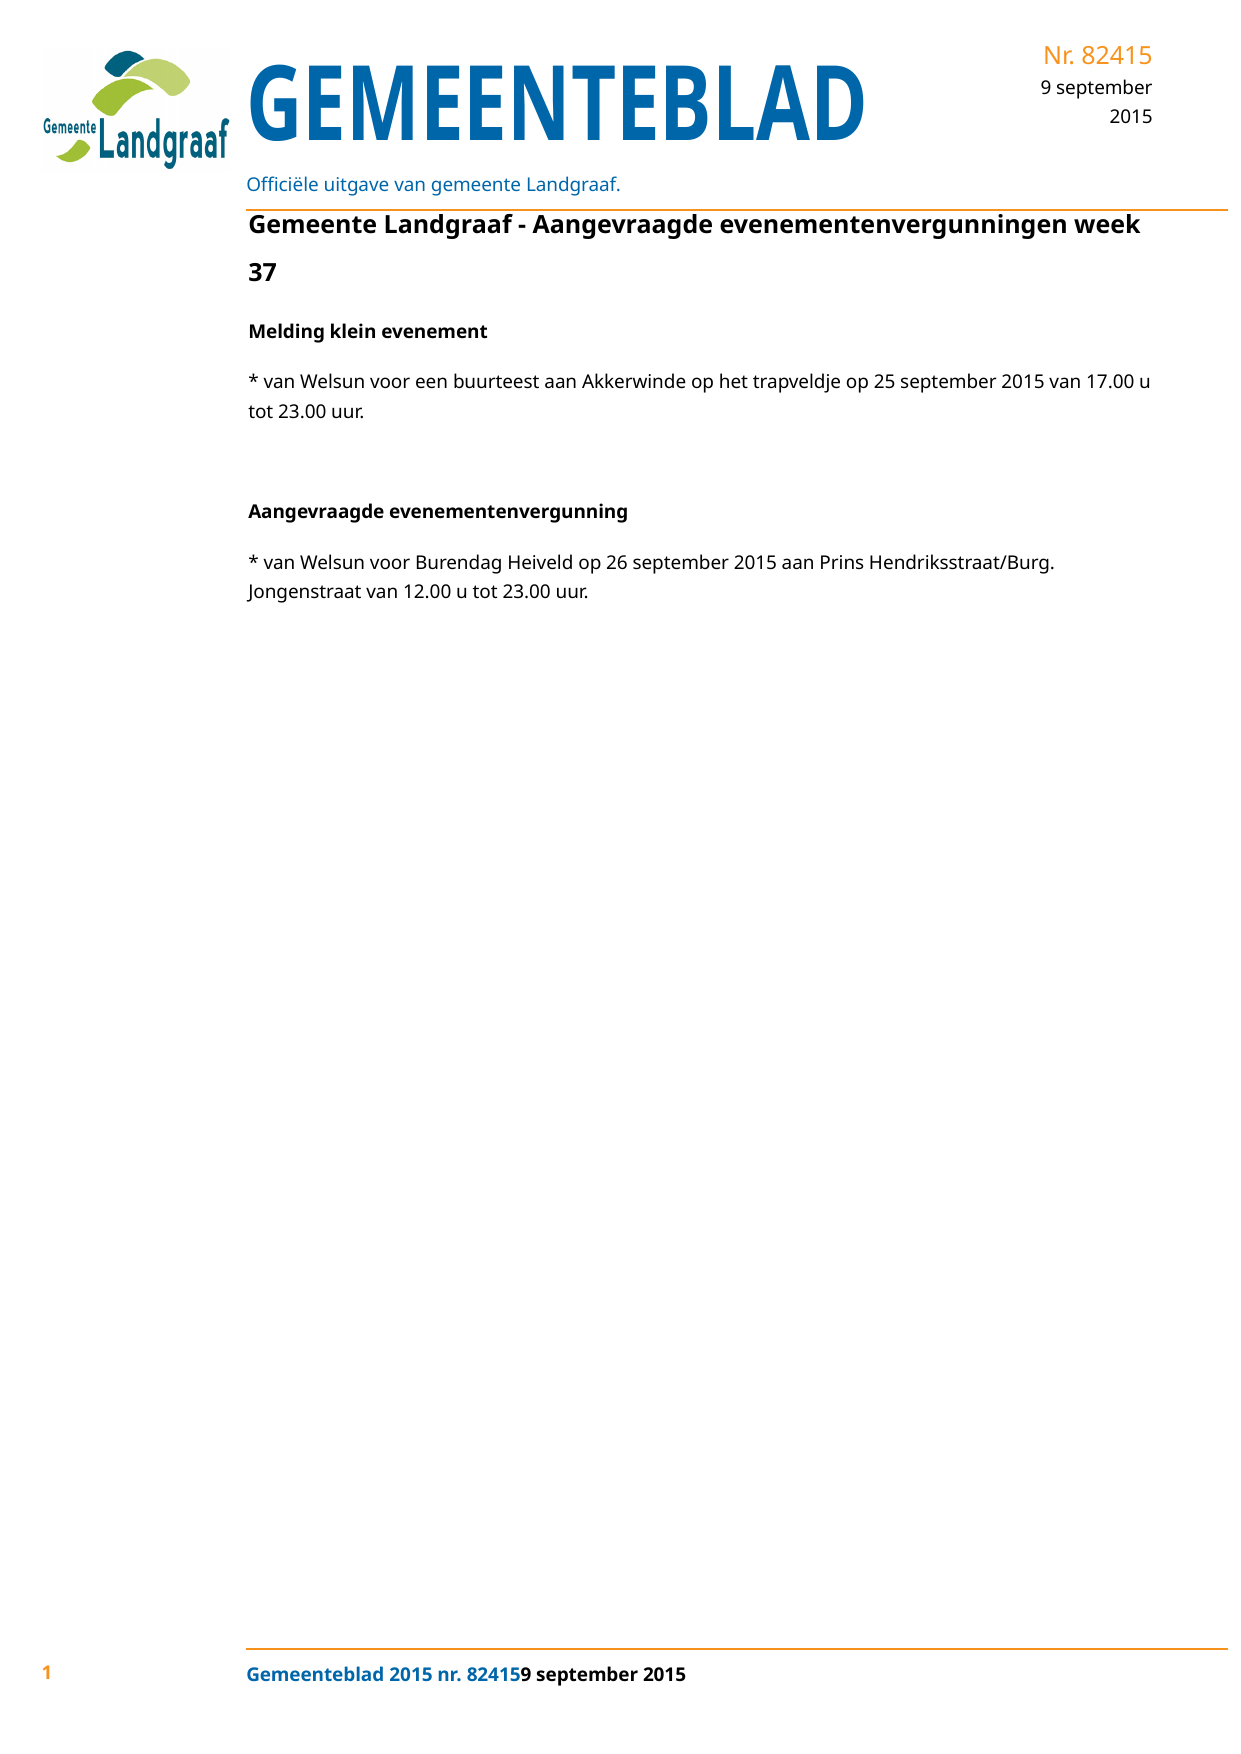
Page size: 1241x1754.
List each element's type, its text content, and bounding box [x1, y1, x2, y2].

text * van Welsun voor een buurteest aan Akkerwinde op het trapveldje op 25 september 2015 van 17.00 u tot 23.00 uur. [248, 368, 1152, 424]
text Aangevraagde evenementenvergunning [248, 499, 1152, 524]
text * van Welsun voor Burendag Heiveld op 26 september 2015 aan Prins Hendriksstraat/Burg. Jongenstraat van 12.00 u tot 23.00 uur. [248, 549, 1152, 604]
picture [41, 47, 231, 172]
text Melding klein evenement [248, 318, 1152, 344]
text Gemeente Landgraaf - Aangevraagde evenementenvergunningen week 37 [248, 211, 1152, 288]
